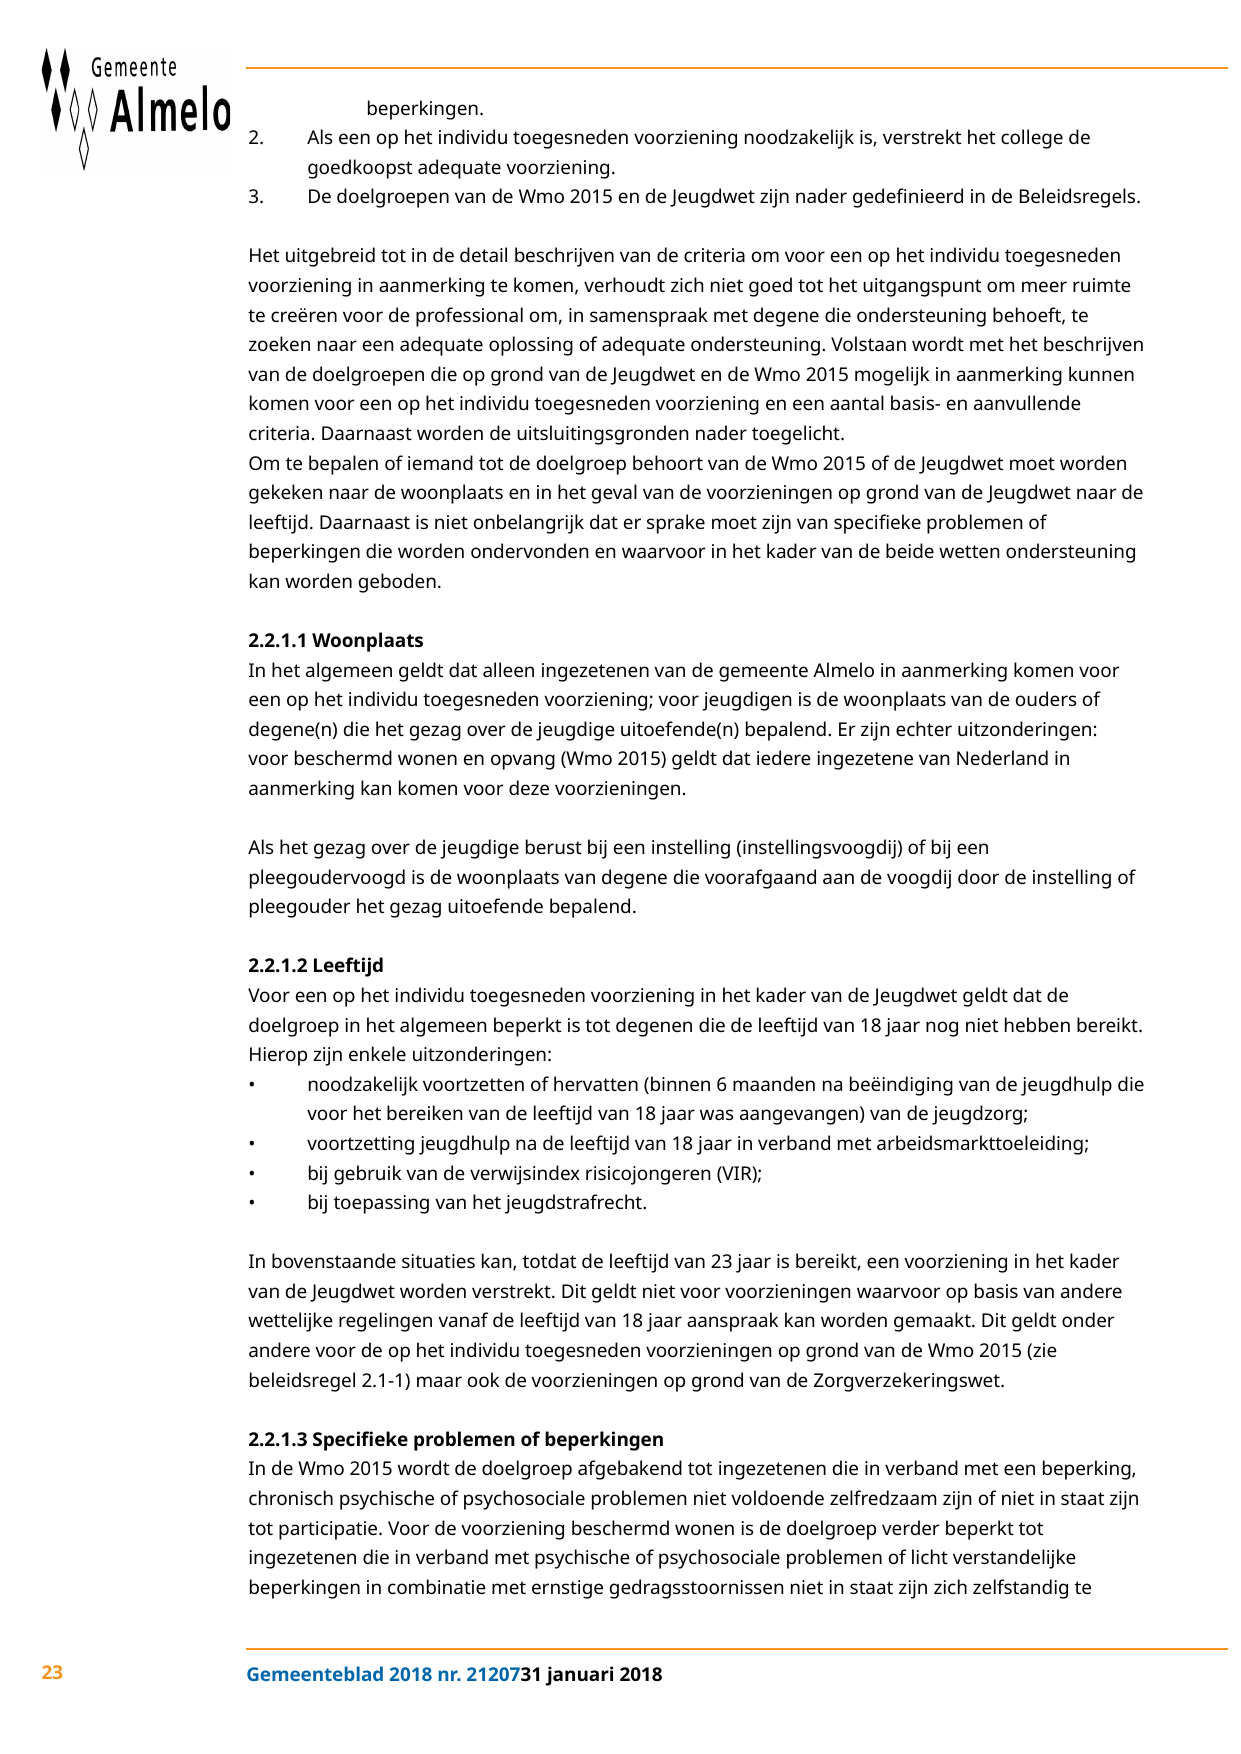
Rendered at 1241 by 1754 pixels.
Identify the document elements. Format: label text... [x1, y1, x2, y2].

text 2.2.1.1 Woonplaats [248, 627, 1152, 653]
list voortzetting jeugdhulp na de leeftijd van 18 jaar in verband met arbeidsmarkttoeleiding; [248, 1130, 1152, 1156]
text Voor een op het individu toegesneden voorziening in het kader van de Jeugdwet geldt dat de doelgroep in het algemeen beperkt is tot degenen die de leeftijd van 18 jaar nog niet hebben bereikt. Hierop zijn enkele uitzonderingen: [248, 982, 1152, 1067]
list De doelgroepen van de Wmo 2015 en de Jeugdwet zijn nader gedefinieerd in de Beleidsregels. [248, 183, 1152, 209]
list Als een op het individu toegesneden voorziening noodzakelijk is, verstrekt het college de goedkoopst adequate voorziening. [248, 124, 1152, 180]
list bij gebruik van de verwijsindex risicojongeren (VIR); [248, 1160, 1152, 1186]
text voor beschermd wonen en opvang (Wmo 2015) geldt dat iedere ingezetene van Nederland in aanmerking kan komen voor deze voorzieningen. [248, 746, 1152, 801]
text Het uitgebreid tot in de detail beschrijven van de criteria om voor een op het individu toegesneden voorziening in aanmerking te komen, verhoudt zich niet goed tot het uitgangspunt om meer ruimte te creëren voor de professional om, in samenspraak met degene die ondersteuning behoeft, te zoeken naar een adequate oplossing of adequate ondersteuning. Volstaan wordt met het beschrijven van de doelgroepen die op grond van de Jeugdwet en de Wmo 2015 mogelijk in aanmerking kunnen komen voor een op het individu toegesneden voorziening en een aantal basis- en aanvullende criteria. Daarnaast worden de uitsluitingsgronden nader toegelicht. [248, 243, 1152, 446]
text Als het gezag over de jeugdige berust bij een instelling (instellingsvoogdij) of bij een pleegoudervoogd is de woonplaats van degene die voorafgaand aan de voogdij door de instelling of pleegouder het gezag uitoefende bepalend. [248, 834, 1152, 919]
list beperkingen. [307, 95, 1152, 121]
list noodzakelijk voortzetten of hervatten (binnen 6 maanden na beëindiging van de jeugdhulp die voor het bereiken van de leeftijd van 18 jaar was aangevangen) van de jeugdzorg; [248, 1071, 1152, 1126]
text 2.2.1.3 Specifieke problemen of beperkingen [248, 1426, 1152, 1452]
text In bovenstaande situaties kan, totdat de leeftijd van 23 jaar is bereikt, een voorziening in het kader van de Jeugdwet worden verstrekt. Dit geldt niet voor voorzieningen waarvoor op basis van andere wettelijke regelingen vanaf de leeftijd van 18 jaar aanspraak kan worden gemaakt. Dit geldt onder andere voor de op het individu toegesneden voorzieningen op grond van de Wmo 2015 (zie beleidsregel 2.1-1) maar ook de voorzieningen op grond van de Zorgverzekeringswet. [248, 1248, 1152, 1393]
list bij toepassing van het jeugdstrafrecht. [248, 1189, 1152, 1215]
picture [41, 47, 231, 172]
text In het algemeen geldt dat alleen ingezetenen van de gemeente Almelo in aanmerking komen voor een op het individu toegesneden voorziening; voor jeugdigen is de woonplaats van de ouders of degene(n) die het gezag over de jeugdige uitoefende(n) bepalend. Er zijn echter uitzonderingen: [248, 657, 1152, 742]
text In de Wmo 2015 wordt de doelgroep afgebakend tot ingezetenen die in verband met een beperking, chronisch psychische of psychosociale problemen niet voldoende zelfredzaam zijn of niet in staat zijn tot participatie. Voor de voorziening beschermd wonen is de doelgroep verder beperkt tot ingezetenen die in verband met psychische of psychosociale problemen of licht verstandelijke beperkingen in combinatie met ernstige gedragsstoornissen niet in staat zijn zich zelfstandig te [248, 1456, 1152, 1600]
text 2.2.1.2 Leeftijd [248, 953, 1152, 978]
text Om te bepalen of iemand tot de doelgroep behoort van de Wmo 2015 of de Jeugdwet moet worden gekeken naar de woonplaats en in het geval van de voorzieningen op grond van de Jeugdwet naar de leeftijd. Daarnaast is niet onbelangrijk dat er sprake moet zijn van specifieke problemen of beperkingen die worden ondervonden en waarvoor in het kader van de beide wetten ondersteuning kan worden geboden. [248, 450, 1152, 594]
